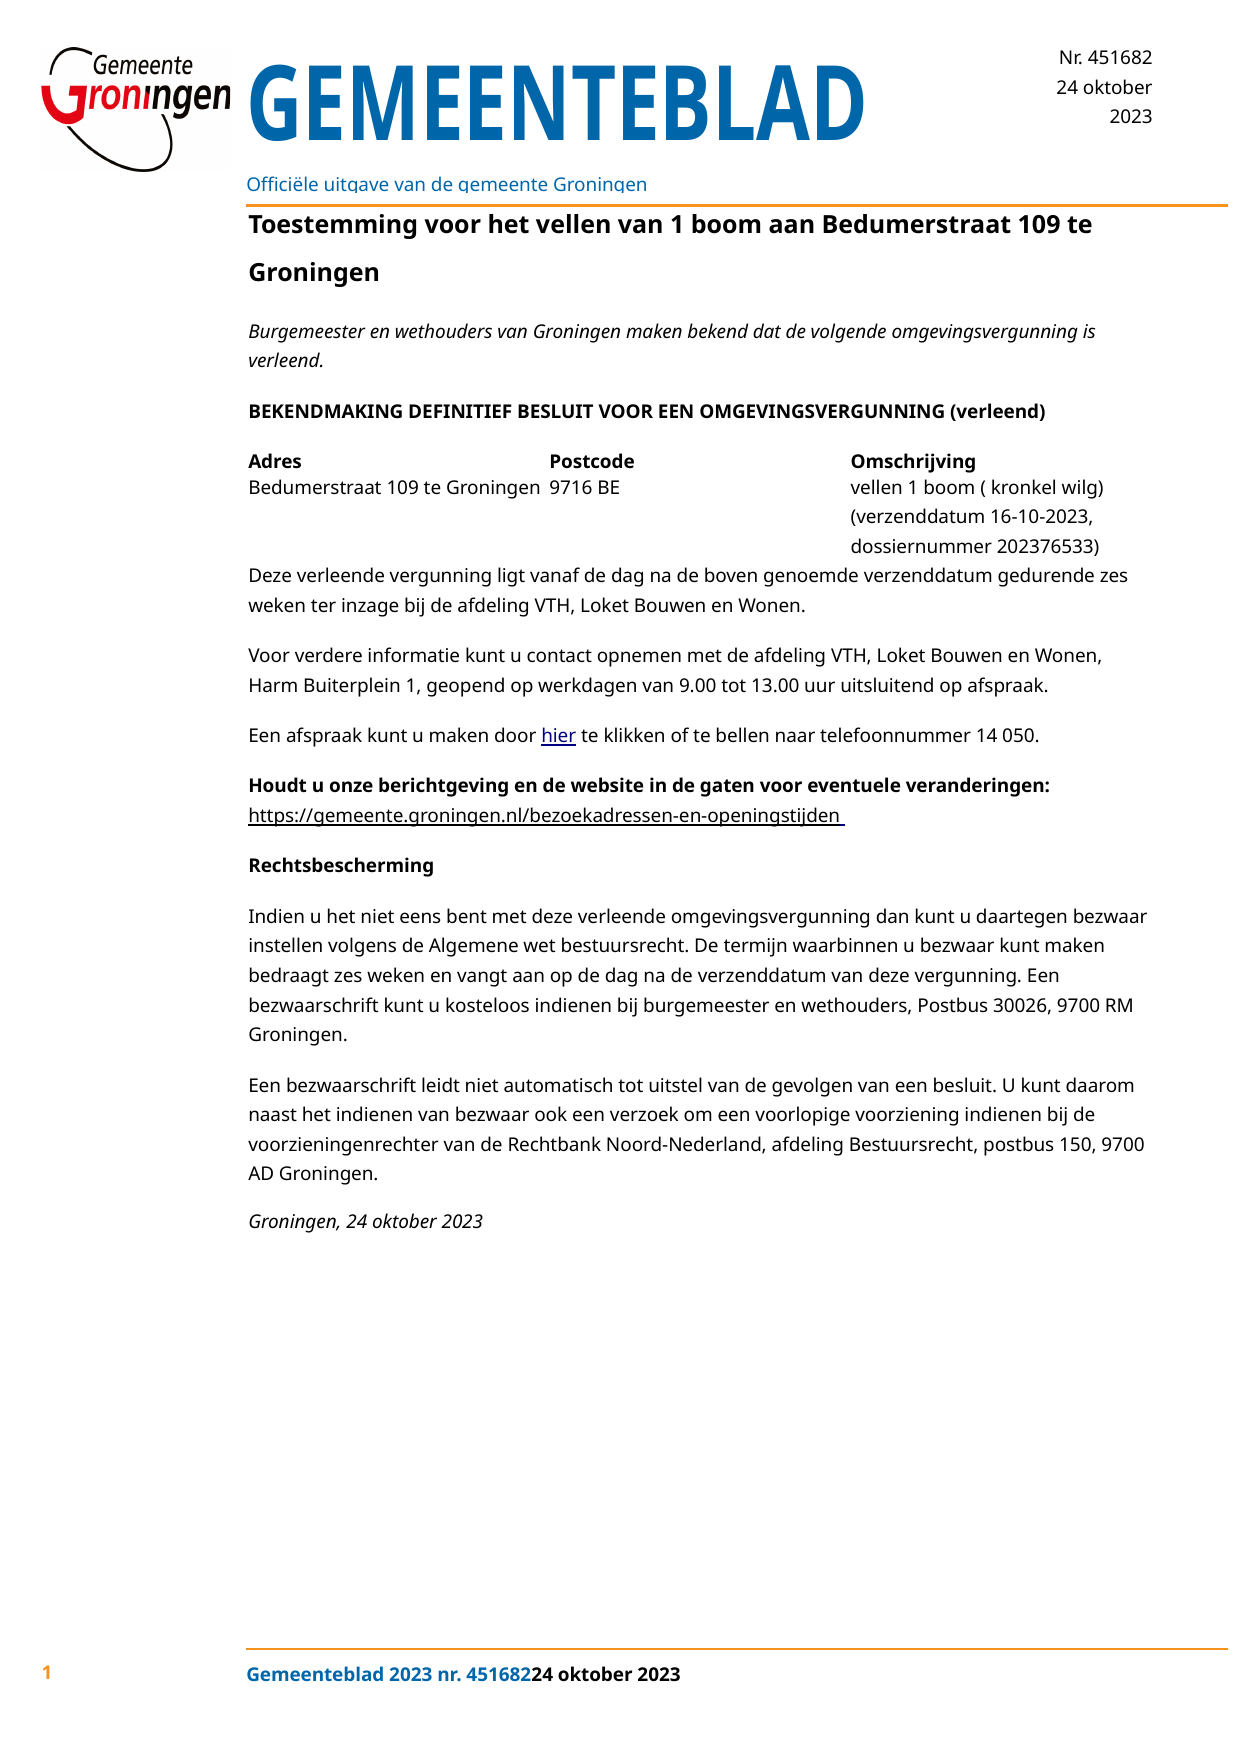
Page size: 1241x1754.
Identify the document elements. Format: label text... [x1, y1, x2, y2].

table_header Postcode [549, 449, 850, 474]
table_cell Bedumerstraat 109 te Groningen [248, 474, 549, 559]
text BEKENDMAKING DEFINITIEF BESLUIT VOOR EEN OMGEVINGSVERGUNNING (verleend) [248, 398, 1152, 424]
text Toestemming voor het vellen van 1 boom aan Bedumerstraat 109 te Groningen [248, 207, 1152, 288]
text Rechtsbescherming [248, 853, 1152, 878]
text Houdt u onze berichtgeving en de website in de gaten voor eventuele veranderingen: https://gemeente.groningen.nl/bezoekadressen-en-openingstijden [248, 773, 1152, 828]
text Indien u het niet eens bent met deze verleende omgevingsvergunning dan kunt u daartegen bezwaar instellen volgens de Algemene wet bestuursrecht. De termijn waarbinnen u bezwaar kunt maken bedraagt zes weken en vangt aan op de dag na de verzenddatum van deze vergunning. Een bezwaarschrift kunt u kosteloos indienen bij burgemeester en wethouders, Postbus 30026, 9700 RM Groningen. [248, 903, 1152, 1047]
table_cell vellen 1 boom ( kronkel wilg) (verzenddatum 16-10-2023, dossiernummer 202376533) [850, 474, 1152, 559]
table_header Omschrijving [850, 449, 1152, 474]
table_header Adres [248, 449, 549, 474]
text Deze verleende vergunning ligt vanaf de dag na de boven genoemde verzenddatum gedurende zes weken ter inzage bij de afdeling VTH, Loket Bouwen en Wonen. [248, 562, 1152, 618]
table_cell 9716 BE [549, 474, 850, 559]
text Burgemeester en wethouders van Groningen maken bekend dat de volgende omgevingsvergunning is verleend. [248, 318, 1152, 373]
text Groningen, 24 oktober 2023 [248, 1208, 1152, 1234]
text Een bezwaarschrift leidt niet automatisch tot uitstel van de gevolgen van een besluit. U kunt daarom naast het indienen van bezwaar ook een verzoek om een voorlopige voorziening indienen bij de voorzieningenrechter van de Rechtbank Noord-Nederland, afdeling Bestuursrecht, postbus 150, 9700 AD Groningen. [248, 1072, 1152, 1186]
text Voor verdere informatie kunt u contact opnemen met de afdeling VTH, Loket Bouwen en Wonen, Harm Buiterplein 1, geopend op werkdagen van 9.00 tot 13.00 uur uitsluitend op afspraak. [248, 642, 1152, 698]
picture [41, 47, 231, 172]
text Een afspraak kunt u maken door hier te klikken of te bellen naar telefoonnummer 14 050. [248, 722, 1152, 748]
